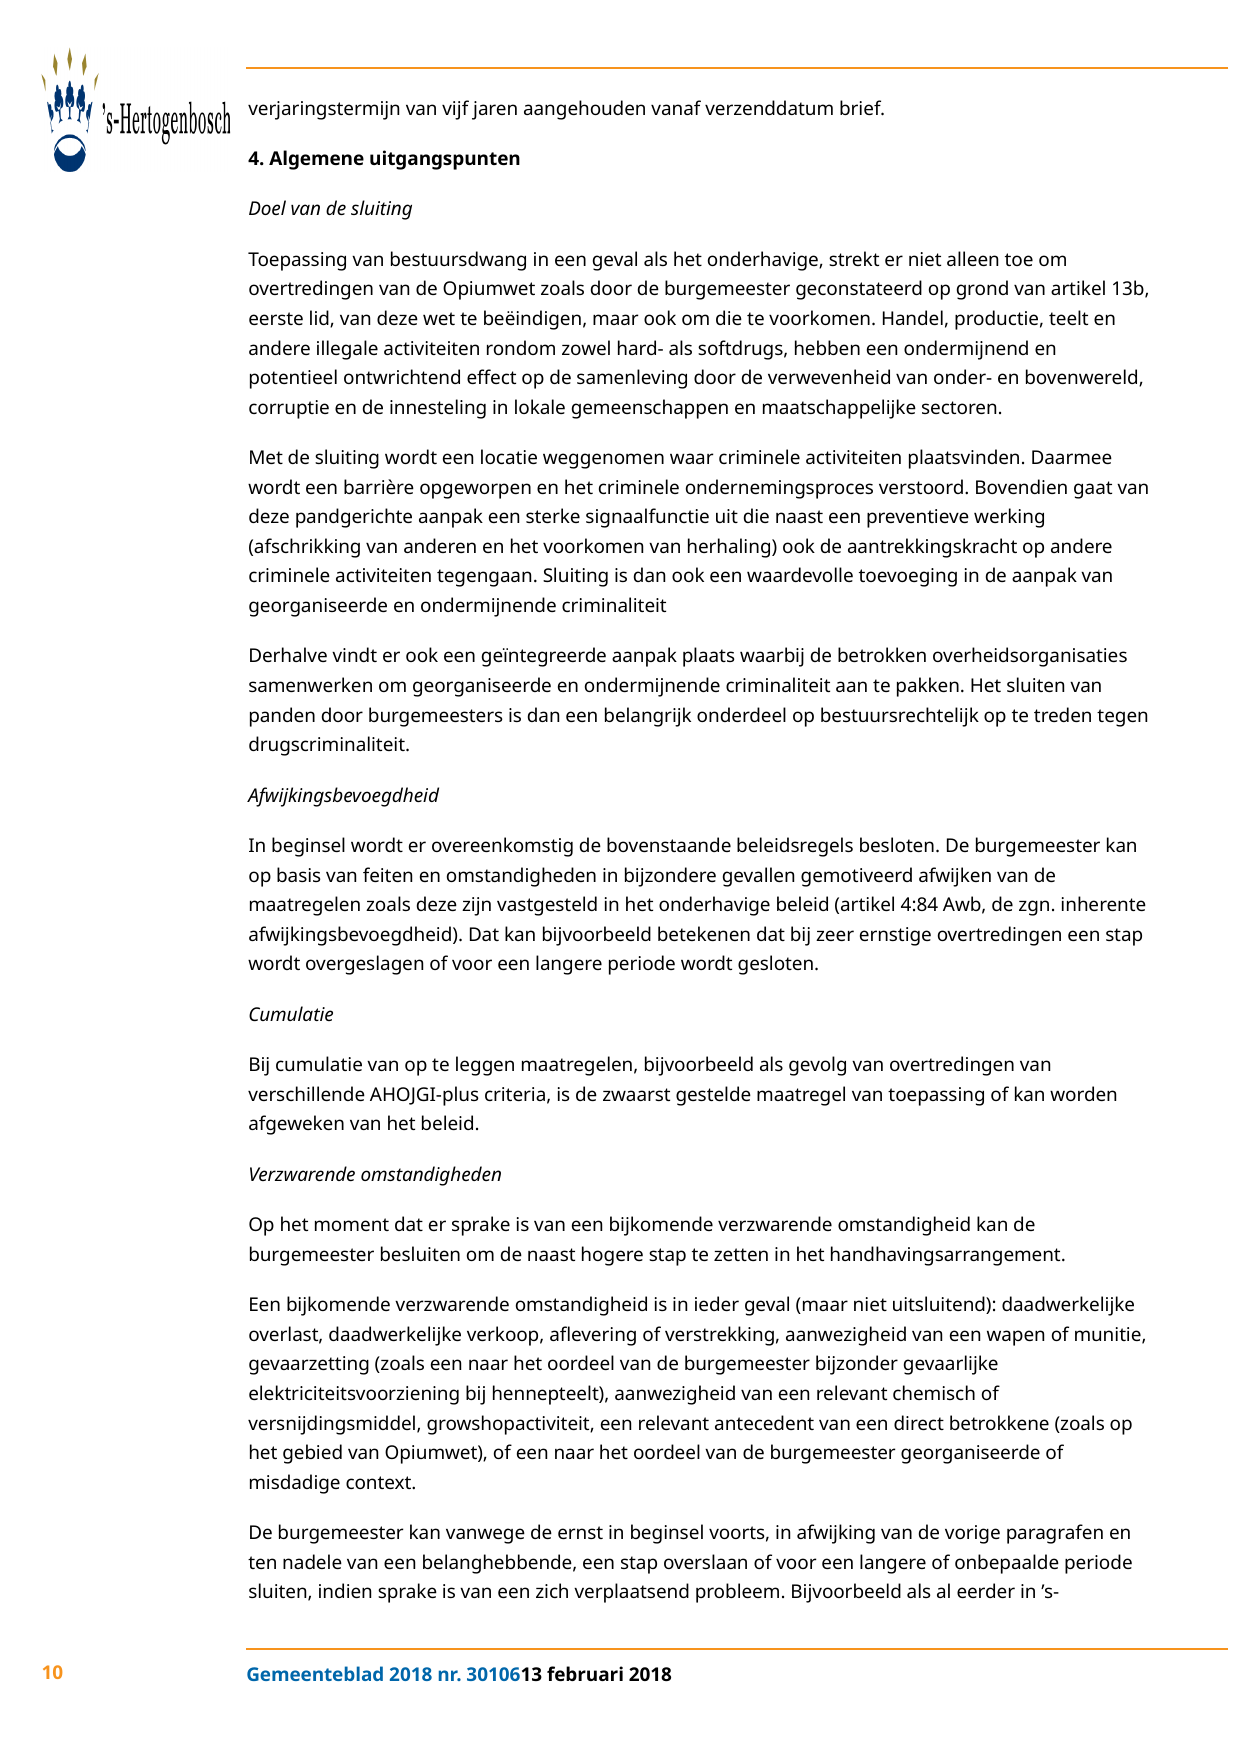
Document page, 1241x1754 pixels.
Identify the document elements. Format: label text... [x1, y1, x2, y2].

text Bij cumulatie van op te leggen maatregelen, bijvoorbeeld als gevolg van overtredingen van verschillende AHOJGI-plus criteria, is de zwaarst gestelde maatregel van toepassing of kan worden afgeweken van het beleid. [248, 1051, 1152, 1136]
text 4. Algemene uitgangspunten [248, 145, 1152, 171]
text Een bijkomende verzwarende omstandigheid is in ieder geval (maar niet uitsluitend): daadwerkelijke overlast, daadwerkelijke verkoop, aflevering of verstrekking, aanwezigheid van een wapen of munitie, gevaarzetting (zoals een naar het oordeel van de burgemeester bijzonder gevaarlijke elektriciteitsvoorziening bij hennepteelt), aanwezigheid van een relevant chemisch of versnijdingsmiddel, growshopactiviteit, een relevant antecedent van een direct betrokkene (zoals op het gebied van Opiumwet), of een naar het oordeel van de burgemeester georganiseerde of misdadige context. [248, 1291, 1152, 1495]
text Cumulatie [248, 1001, 1152, 1027]
text Verzwarende omstandigheden [248, 1161, 1152, 1187]
text Doel van de sluiting [248, 196, 1152, 221]
text Toepassing van bestuursdwang in een geval als het onderhavige, strekt er niet alleen toe om overtredingen van de Opiumwet zoals door de burgemeester geconstateerd op grond van artikel 13b, eerste lid, van deze wet te beëindigen, maar ook om die te voorkomen. Handel, productie, teelt en andere illegale activiteiten rondom zowel hard- als softdrugs, hebben een ondermijnend en potentieel ontwrichtend effect op de samenleving door de verwevenheid van onder- en bovenwereld, corruptie en de innesteling in lokale gemeenschappen en maatschappelijke sectoren. [248, 246, 1152, 420]
text verjaringstermijn van vijf jaren aangehouden vanaf verzenddatum brief. [248, 95, 1152, 121]
text De burgemeester kan vanwege de ernst in beginsel voorts, in afwijking van de vorige paragrafen en ten nadele van een belanghebbende, een stap overslaan of voor een langere of onbepaalde periode sluiten, indien sprake is van een zich verplaatsend probleem. Bijvoorbeeld als al eerder in ’s- [248, 1519, 1152, 1604]
text Afwijkingsbevoegdheid [248, 782, 1152, 808]
text In beginsel wordt er overeenkomstig de bovenstaande beleidsregels besloten. De burgemeester kan op basis van feiten en omstandigheden in bijzondere gevallen gemotiveerd afwijken van de maatregelen zoals deze zijn vastgesteld in het onderhavige beleid (artikel 4:84 Awb, de zgn. inherente afwijkingsbevoegdheid). Dat kan bijvoorbeeld betekenen dat bij zeer ernstige overtredingen een stap wordt overgeslagen of voor een langere periode wordt gesloten. [248, 832, 1152, 976]
picture [41, 47, 231, 172]
text Met de sluiting wordt een locatie weggenomen waar criminele activiteiten plaatsvinden. Daarmee wordt een barrière opgeworpen en het criminele ondernemingsproces verstoord. Bovendien gaat van deze pandgerichte aanpak een sterke signaalfunctie uit die naast een preventieve werking (afschrikking van anderen en het voorkomen van herhaling) ook de aantrekkingskracht op andere criminele activiteiten tegengaan. Sluiting is dan ook een waardevolle toevoeging in de aanpak van georganiseerde en ondermijnende criminaliteit [248, 444, 1152, 618]
text Op het moment dat er sprake is van een bijkomende verzwarende omstandigheid kan de burgemeester besluiten om de naast hogere stap te zetten in het handhavingsarrangement. [248, 1211, 1152, 1267]
text Derhalve vindt er ook een geïntegreerde aanpak plaats waarbij de betrokken overheidsorganisaties samenwerken om georganiseerde en ondermijnende criminaliteit aan te pakken. Het sluiten van panden door burgemeesters is dan een belangrijk onderdeel op bestuursrechtelijk op te treden tegen drugscriminaliteit. [248, 643, 1152, 757]
